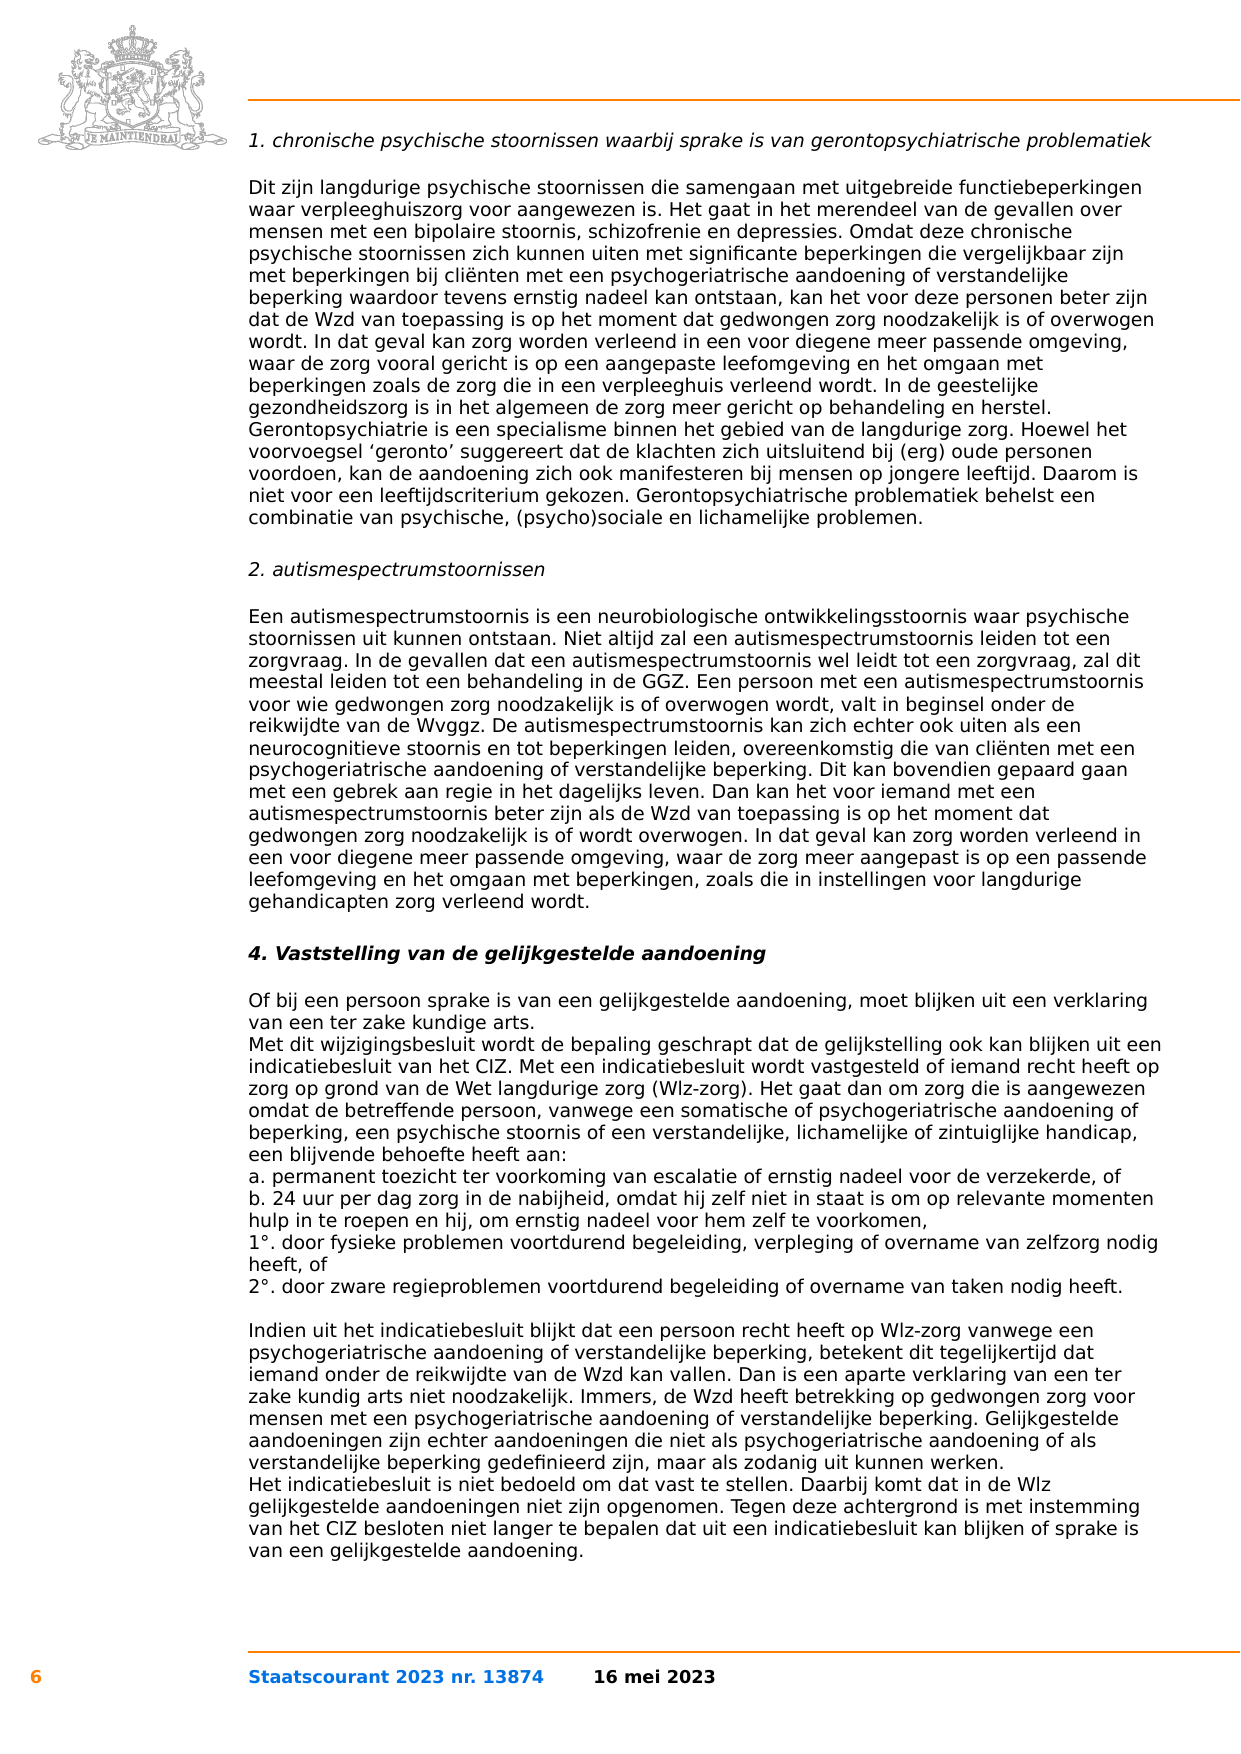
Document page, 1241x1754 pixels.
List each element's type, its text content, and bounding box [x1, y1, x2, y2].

text Dit zijn langdurige psychische stoornissen die samengaan met uitgebreide functiebeperkingen waar verpleeghuiszorg voor aangewezen is. Het gaat in het merendeel van de gevallen over mensen met een bipolaire stoornis, schizofrenie en depressies. Omdat deze chronische psychische stoornissen zich kunnen uiten met significante beperkingen die vergelijkbaar zijn met beperkingen bij cliënten met een psychogeriatrische aandoening of verstandelijke beperking waardoor tevens ernstig nadeel kan ontstaan, kan het voor deze personen beter zijn dat de Wzd van toepassing is op het moment dat gedwongen zorg noodzakelijk is of overwogen wordt. In dat geval kan zorg worden verleend in een voor diegene meer passende omgeving, waar de zorg vooral gericht is op een aangepaste leefomgeving en het omgaan met beperkingen zoals de zorg die in een verpleeghuis verleend wordt. In de geestelijke gezondheidszorg is in het algemeen de zorg meer gericht op behandeling en herstel. [248, 177, 1163, 419]
text Een autismespectrumstoornis is een neurobiologische ontwikkelingsstoornis waar psychische stoornissen uit kunnen ontstaan. Niet altijd zal een autismespectrumstoornis leiden tot een zorgvraag. In de gevallen dat een autismespectrumstoornis wel leidt tot een zorgvraag, zal dit meestal leiden tot een behandeling in de GGZ. Een persoon met een autismespectrumstoornis voor wie gedwongen zorg noodzakelijk is of overwogen wordt, valt in beginsel onder de reikwijdte van de Wvggz. De autismespectrumstoornis kan zich echter ook uiten als een neurocognitieve stoornis en tot beperkingen leiden, overeenkomstig die van cliënten met een psychogeriatrische aandoening of verstandelijke beperking. Dit kan bovendien gepaard gaan met een gebrek aan regie in het dagelijks leven. Dan kan het voor iemand met een autismespectrumstoornis beter zijn als de Wzd van toepassing is op het moment dat gedwongen zorg noodzakelijk is of wordt overwogen. In dat geval kan zorg worden verleend in een voor diegene meer passende omgeving, waar de zorg meer aangepast is op een passende leefomgeving en het omgaan met beperkingen, zoals die in instellingen voor langdurige gehandicapten zorg verleend wordt. [248, 606, 1163, 913]
text Het indicatiebesluit is niet bedoeld om dat vast te stellen. Daarbij komt dat in de Wlz gelijkgestelde aandoeningen niet zijn opgenomen. Tegen deze achtergrond is met instemming van het CIZ besloten niet langer te bepalen dat uit een indicatiebesluit kan blijken of sprake is van een gelijkgestelde aandoening. [248, 1474, 1163, 1562]
text Met dit wijzigingsbesluit wordt de bepaling geschrapt dat de gelijkstelling ook kan blijken uit een indicatiebesluit van het CIZ. Met een indicatiebesluit wordt vastgesteld of iemand recht heeft op zorg op grond van de Wet langdurige zorg (Wlz-zorg). Het gaat dan om zorg die is aangewezen omdat de betreffende persoon, vanwege een somatische of psychogeriatrische aandoening of beperking, een psychische stoornis of een verstandelijke, lichamelijke of zintuiglijke handicap, een blijvende behoefte heeft aan: [248, 1034, 1163, 1166]
subtitle 4. Vaststelling van de gelijkgestelde aandoening [248, 943, 1163, 965]
text 2°. door zware regieproblemen voortdurend begeleiding of overname van taken nodig heeft. [248, 1276, 1163, 1298]
text Gerontopsychiatrie is een specialisme binnen het gebied van de langdurige zorg. Hoewel het voorvoegsel ‘geronto’ suggereert dat de klachten zich uitsluitend bij (erg) oude personen voordoen, kan de aandoening zich ook manifesteren bij mensen op jongere leeftijd. Daarom is niet voor een leeftijdscriterium gekozen. Gerontopsychiatrische problematiek behelst een combinatie van psychische, (psycho)sociale en lichamelijke problemen. [248, 419, 1163, 528]
text Indien uit het indicatiebesluit blijkt dat een persoon recht heeft op Wlz-zorg vanwege een psychogeriatrische aandoening of verstandelijke beperking, betekent dit tegelijkertijd dat iemand onder de reikwijdte van de Wzd kan vallen. Dan is een aparte verklaring van een ter zake kundig arts niet noodzakelijk. Immers, de Wzd heeft betrekking op gedwongen zorg voor mensen met een psychogeriatrische aandoening of verstandelijke beperking. Gelijkgestelde aandoeningen zijn echter aandoeningen die niet als psychogeriatrische aandoening of als verstandelijke beperking gedefinieerd zijn, maar als zodanig uit kunnen werken. [248, 1320, 1163, 1474]
subtitle 1. chronische psychische stoornissen waarbij sprake is van gerontopsychiatrische problematiek [248, 130, 1163, 152]
text Of bij een persoon sprake is van een gelijkgestelde aandoening, moet blijken uit een verklaring van een ter zake kundige arts. [248, 990, 1163, 1034]
subtitle 2. autismespectrumstoornissen [248, 558, 1163, 581]
text a. permanent toezicht ter voorkoming van escalatie of ernstig nadeel voor de verzekerde, of [248, 1166, 1163, 1188]
picture [38, 25, 227, 150]
text 1°. door fysieke problemen voortdurend begeleiding, verpleging of overname van zelfzorg nodig heeft, of [248, 1232, 1163, 1276]
text b. 24 uur per dag zorg in de nabijheid, omdat hij zelf niet in staat is om op relevante momenten hulp in te roepen en hij, om ernstig nadeel voor hem zelf te voorkomen, [248, 1188, 1163, 1232]
